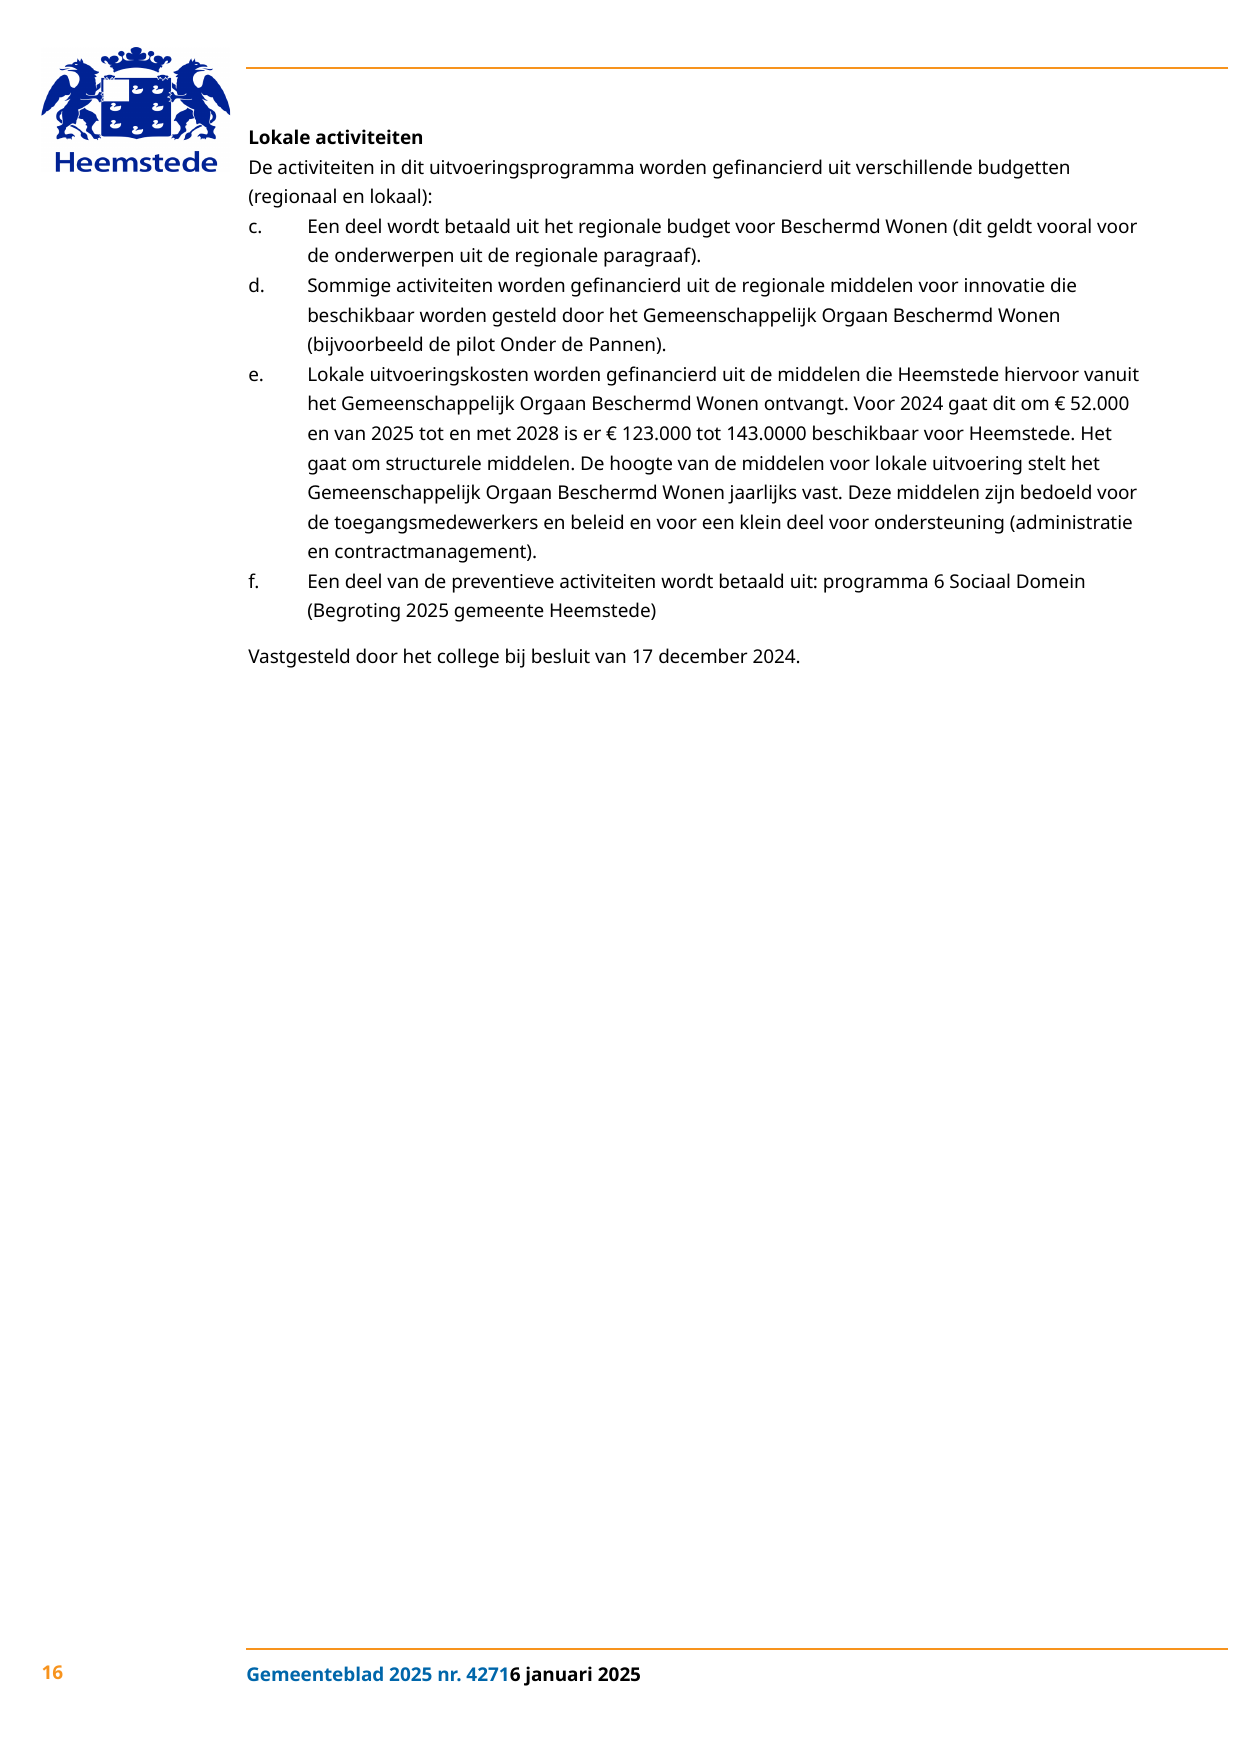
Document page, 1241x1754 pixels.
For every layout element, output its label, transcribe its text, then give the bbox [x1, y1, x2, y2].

picture [41, 47, 231, 172]
text De activiteiten in dit uitvoeringsprogramma worden gefinancierd uit verschillende budgetten (regionaal en lokaal): [248, 154, 1152, 209]
text Lokale activiteiten [248, 124, 1152, 150]
text Vastgesteld door het college bij besluit van 17 december 2024. [248, 643, 1152, 669]
list Een deel van de preventieve activiteiten wordt betaald uit: programma 6 Sociaal Domein (Begroting 2025 gemeente Heemstede) [248, 568, 1152, 623]
list Een deel wordt betaald uit het regionale budget voor Beschermd Wonen (dit geldt vooral voor de onderwerpen uit de regionale paragraaf). [248, 213, 1152, 268]
list Lokale uitvoeringskosten worden gefinancierd uit de middelen die Heemstede hiervoor vanuit het Gemeenschappelijk Orgaan Beschermd Wonen ontvangt. Voor 2024 gaat dit om € 52.000 en van 2025 tot en met 2028 is er € 123.000 tot 143.0000 beschikbaar voor Heemstede. Het gaat om structurele middelen. De hoogte van de middelen voor lokale uitvoering stelt het Gemeenschappelijk Orgaan Beschermd Wonen jaarlijks vast. Deze middelen zijn bedoeld voor de toegangsmedewerkers en beleid en voor een klein deel voor ondersteuning (administratie en contractmanagement). [248, 361, 1152, 564]
list Sommige activiteiten worden gefinancierd uit de regionale middelen voor innovatie die beschikbaar worden gesteld door het Gemeenschappelijk Orgaan Beschermd Wonen (bijvoorbeeld de pilot Onder de Pannen). [248, 272, 1152, 357]
